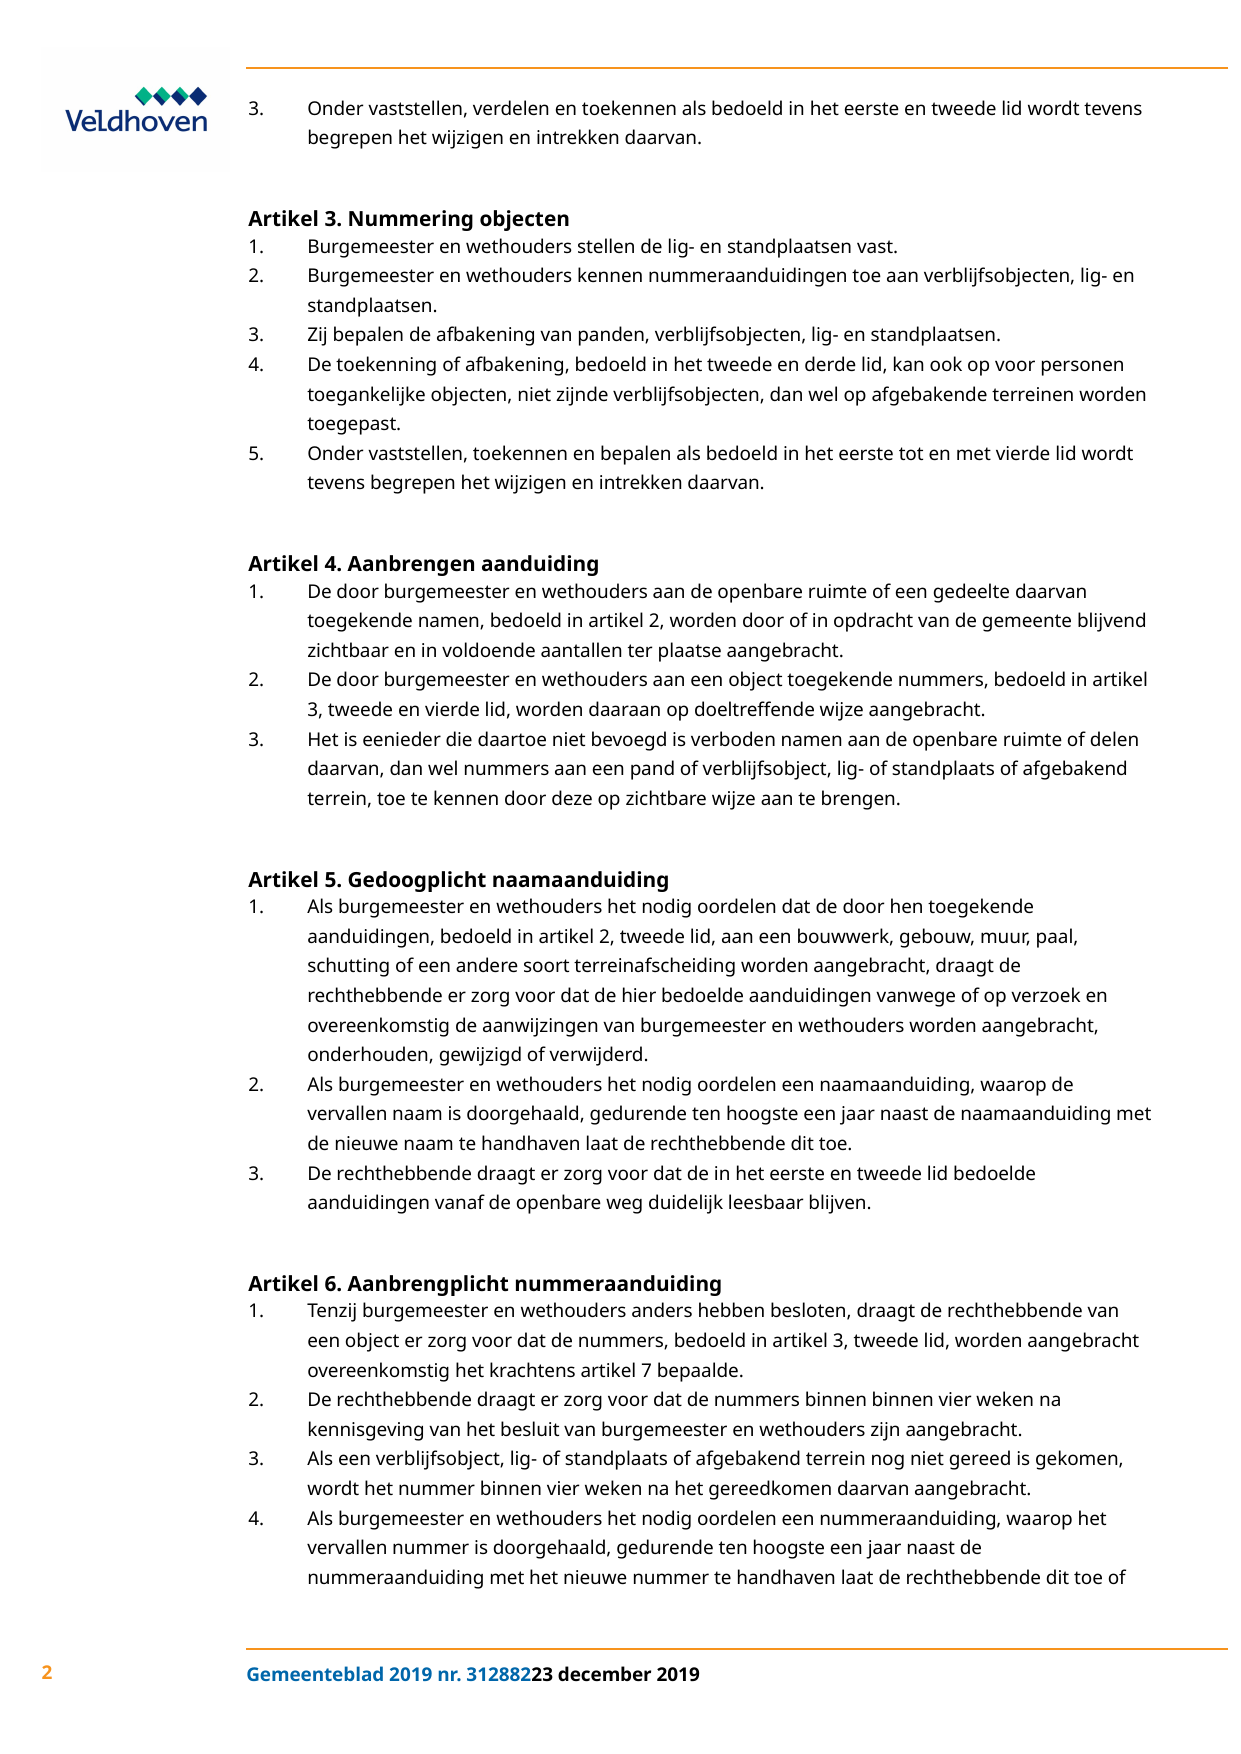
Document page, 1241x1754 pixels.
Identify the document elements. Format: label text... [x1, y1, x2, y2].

text Artikel 4. Aanbrengen aanduiding [248, 549, 1152, 578]
list De door burgemeester en wethouders aan een object toegekende nummers, bedoeld in artikel 3, tweede en vierde lid, worden daaraan op doeltreffende wijze aangebracht. [248, 667, 1152, 722]
list De door burgemeester en wethouders aan de openbare ruimte of een gedeelte daarvan toegekende namen, bedoeld in artikel 2, worden door of in opdracht van de gemeente blijvend zichtbaar en in voldoende aantallen ter plaatse aangebracht. [248, 578, 1152, 663]
text Artikel 6. Aanbrengplicht nummeraanduiding [248, 1269, 1152, 1298]
list Onder vaststellen, toekennen en bepalen als bedoeld in het eerste tot en met vierde lid wordt tevens begrepen het wijzigen en intrekken daarvan. [248, 440, 1152, 495]
list Als burgemeester en wethouders het nodig oordelen een naamaanduiding, waarop de vervallen naam is doorgehaald, gedurende ten hoogste een jaar naast de naamaanduiding met de nieuwe naam te handhaven laat de rechthebbende dit toe. [248, 1071, 1152, 1156]
list Als burgemeester en wethouders het nodig oordelen dat de door hen toegekende aanduidingen, bedoeld in artikel 2, tweede lid, aan een bouwwerk, gebouw, muur, paal, schutting of een andere soort terreinafscheiding worden aangebracht, draagt de rechthebbende er zorg voor dat de hier bedoelde aanduidingen vanwege of op verzoek en overeenkomstig de aanwijzingen van burgemeester en wethouders worden aangebracht, onderhouden, gewijzigd of verwijderd. [248, 893, 1152, 1067]
list De rechthebbende draagt er zorg voor dat de in het eerste en tweede lid bedoelde aanduidingen vanaf de openbare weg duidelijk leesbaar blijven. [248, 1160, 1152, 1215]
list De rechthebbende draagt er zorg voor dat de nummers binnen binnen vier weken na kennisgeving van het besluit van burgemeester en wethouders zijn aangebracht. [248, 1386, 1152, 1442]
list Als burgemeester en wethouders het nodig oordelen een nummeraanduiding, waarop het vervallen nummer is doorgehaald, gedurende ten hoogste een jaar naast de nummeraanduiding met het nieuwe nummer te handhaven laat de rechthebbende dit toe of [248, 1505, 1152, 1590]
list Zij bepalen de afbakening van panden, verblijfsobjecten, lig- en standplaatsen. [248, 322, 1152, 347]
list Burgemeester en wethouders stellen de lig- en standplaatsen vast. [248, 233, 1152, 258]
list Als een verblijfsobject, lig- of standplaats of afgebakend terrein nog niet gereed is gekomen, wordt het nummer binnen vier weken na het gereedkomen daarvan aangebracht. [248, 1446, 1152, 1501]
list De toekenning of afbakening, bedoeld in het tweede en derde lid, kan ook op voor personen toegankelijke objecten, niet zijnde verblijfsobjecten, dan wel op afgebakende terreinen worden toegepast. [248, 351, 1152, 436]
text Artikel 3. Nummering objecten [248, 204, 1152, 233]
list Tenzij burgemeester en wethouders anders hebben besloten, draagt de rechthebbende van een object er zorg voor dat de nummers, bedoeld in artikel 3, tweede lid, worden aangebracht overeenkomstig het krachtens artikel 7 bepaalde. [248, 1298, 1152, 1383]
list Het is eenieder die daartoe niet bevoegd is verboden namen aan de openbare ruimte of delen daarvan, dan wel nummers aan een pand of verblijfsobject, lig- of standplaats of afgebakend terrein, toe te kennen door deze op zichtbare wijze aan te brengen. [248, 726, 1152, 811]
list Burgemeester en wethouders kennen nummeraanduidingen toe aan verblijfsobjecten, lig- en standplaatsen. [248, 262, 1152, 318]
text Artikel 5. Gedoogplicht naamaanduiding [248, 865, 1152, 893]
picture [41, 47, 231, 172]
list Onder vaststellen, verdelen en toekennen als bedoeld in het eerste en tweede lid wordt tevens begrepen het wijzigen en intrekken daarvan. [248, 95, 1152, 150]
